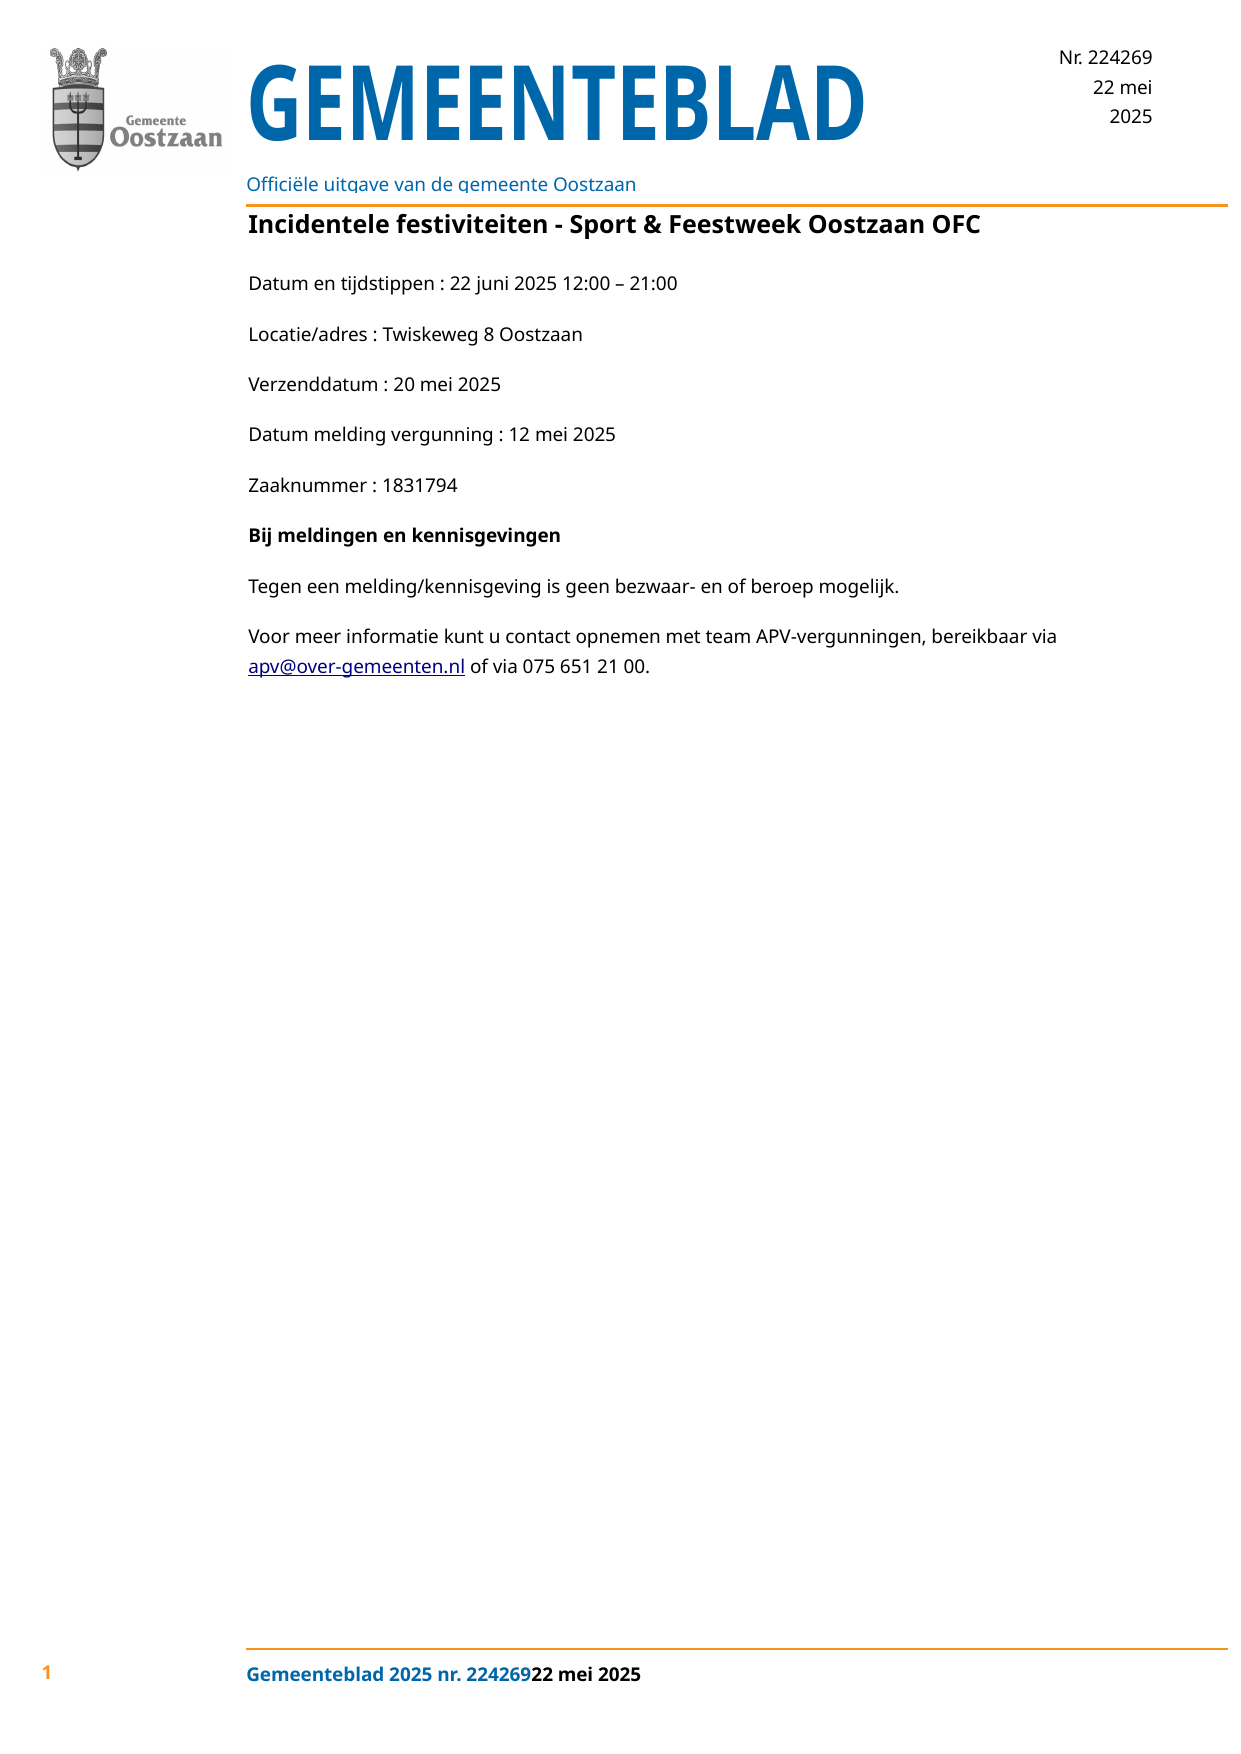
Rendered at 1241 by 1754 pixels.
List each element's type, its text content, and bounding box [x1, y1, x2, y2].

text Verzenddatum : 20 mei 2025 [248, 371, 1152, 397]
text Datum melding vergunning : 12 mei 2025 [248, 422, 1152, 447]
text Zaaknummer : 1831794 [248, 472, 1152, 498]
text Datum en tijdstippen : 22 juni 2025 12:00 – 21:00 [248, 270, 1152, 296]
picture [41, 47, 231, 172]
text Locatie/adres : Twiskeweg 8 Oostzaan [248, 321, 1152, 346]
text Incidentele festiviteiten - Sport & Feestweek Oostzaan OFC [248, 207, 1152, 241]
text Tegen een melding/kennisgeving is geen bezwaar- en of beroep mogelijk. [248, 573, 1152, 598]
text Voor meer informatie kunt u contact opnemen met team APV-vergunningen, bereikbaar via apv@over-gemeenten.nl of via 075 651 21 00. [248, 623, 1152, 678]
text Bij meldingen en kennisgevingen [248, 522, 1152, 548]
